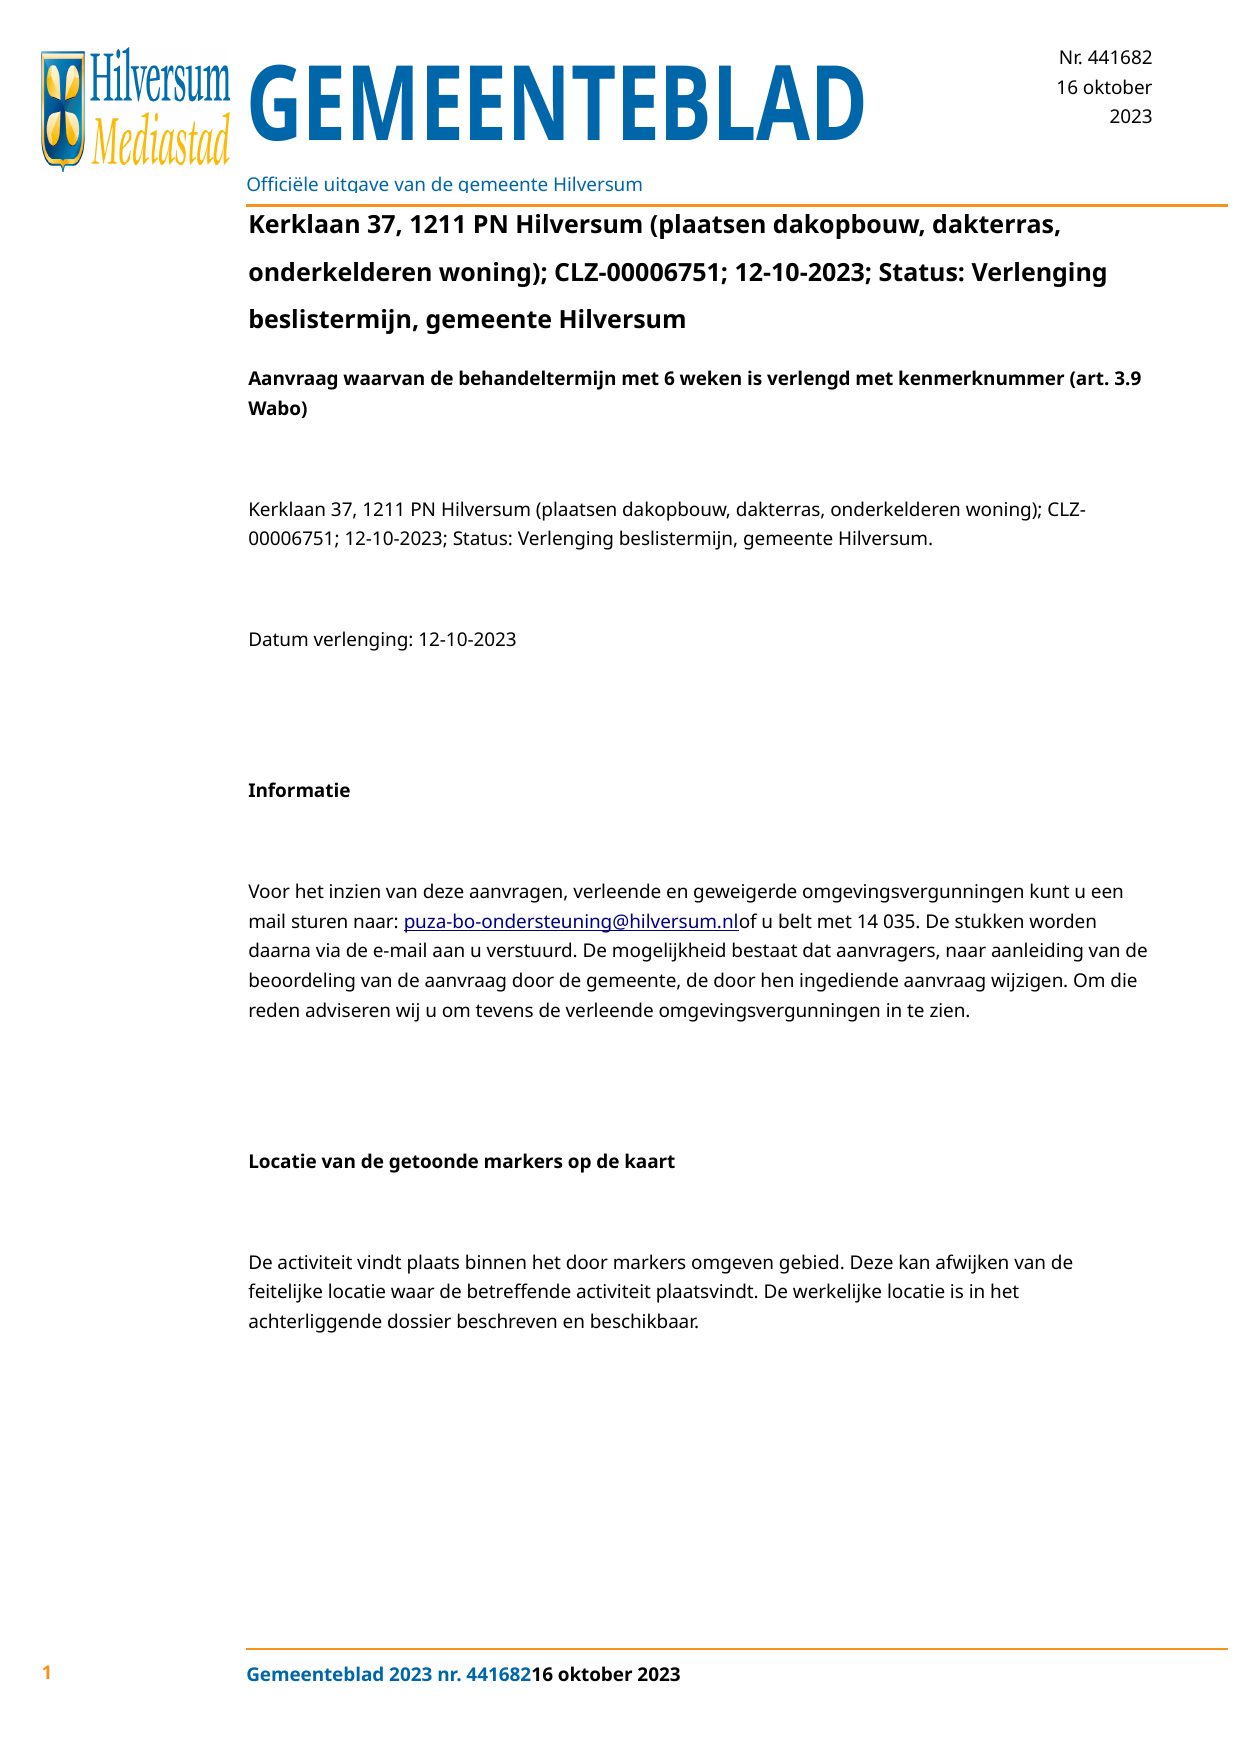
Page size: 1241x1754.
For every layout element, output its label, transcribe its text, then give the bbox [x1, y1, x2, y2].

text Datum verlenging: 12-10-2023 [248, 626, 1152, 652]
text Informatie [248, 778, 1152, 803]
text Locatie van de getoonde markers op de kaart [248, 1148, 1152, 1174]
picture [41, 47, 231, 172]
text Aanvraag waarvan de behandeltermijn met 6 weken is verlengd met kenmerknummer (art. 3.9 Wabo) [248, 366, 1152, 421]
text Kerklaan 37, 1211 PN Hilversum (plaatsen dakopbouw, dakterras, onderkelderen woning); CLZ-00006751; 12-10-2023; Status: Verlenging beslistermijn, gemeente Hilversum [248, 207, 1152, 336]
text Voor het inzien van deze aanvragen, verleende en geweigerde omgevingsvergunningen kunt u een mail sturen naar: puza-bo-ondersteuning@hilversum.nlof u belt met 14 035. De stukken worden daarna via de e-mail aan u verstuurd. De mogelijkheid bestaat dat aanvragers, naar aanleiding van de beoordeling van de aanvraag door de gemeente, de door hen ingediende aanvraag wijzigen. Om die reden adviseren wij u om tevens de verleende omgevingsvergunningen in te zien. [248, 878, 1152, 1022]
text De activiteit vindt plaats binnen het door markers omgeven gebied. Deze kan afwijken van de feitelijke locatie waar de betreffende activiteit plaatsvindt. De werkelijke locatie is in het achterliggende dossier beschreven en beschikbaar. [248, 1249, 1152, 1334]
text Kerklaan 37, 1211 PN Hilversum (plaatsen dakopbouw, dakterras, onderkelderen woning); CLZ-00006751; 12-10-2023; Status: Verlenging beslistermijn, gemeente Hilversum. [248, 496, 1152, 551]
